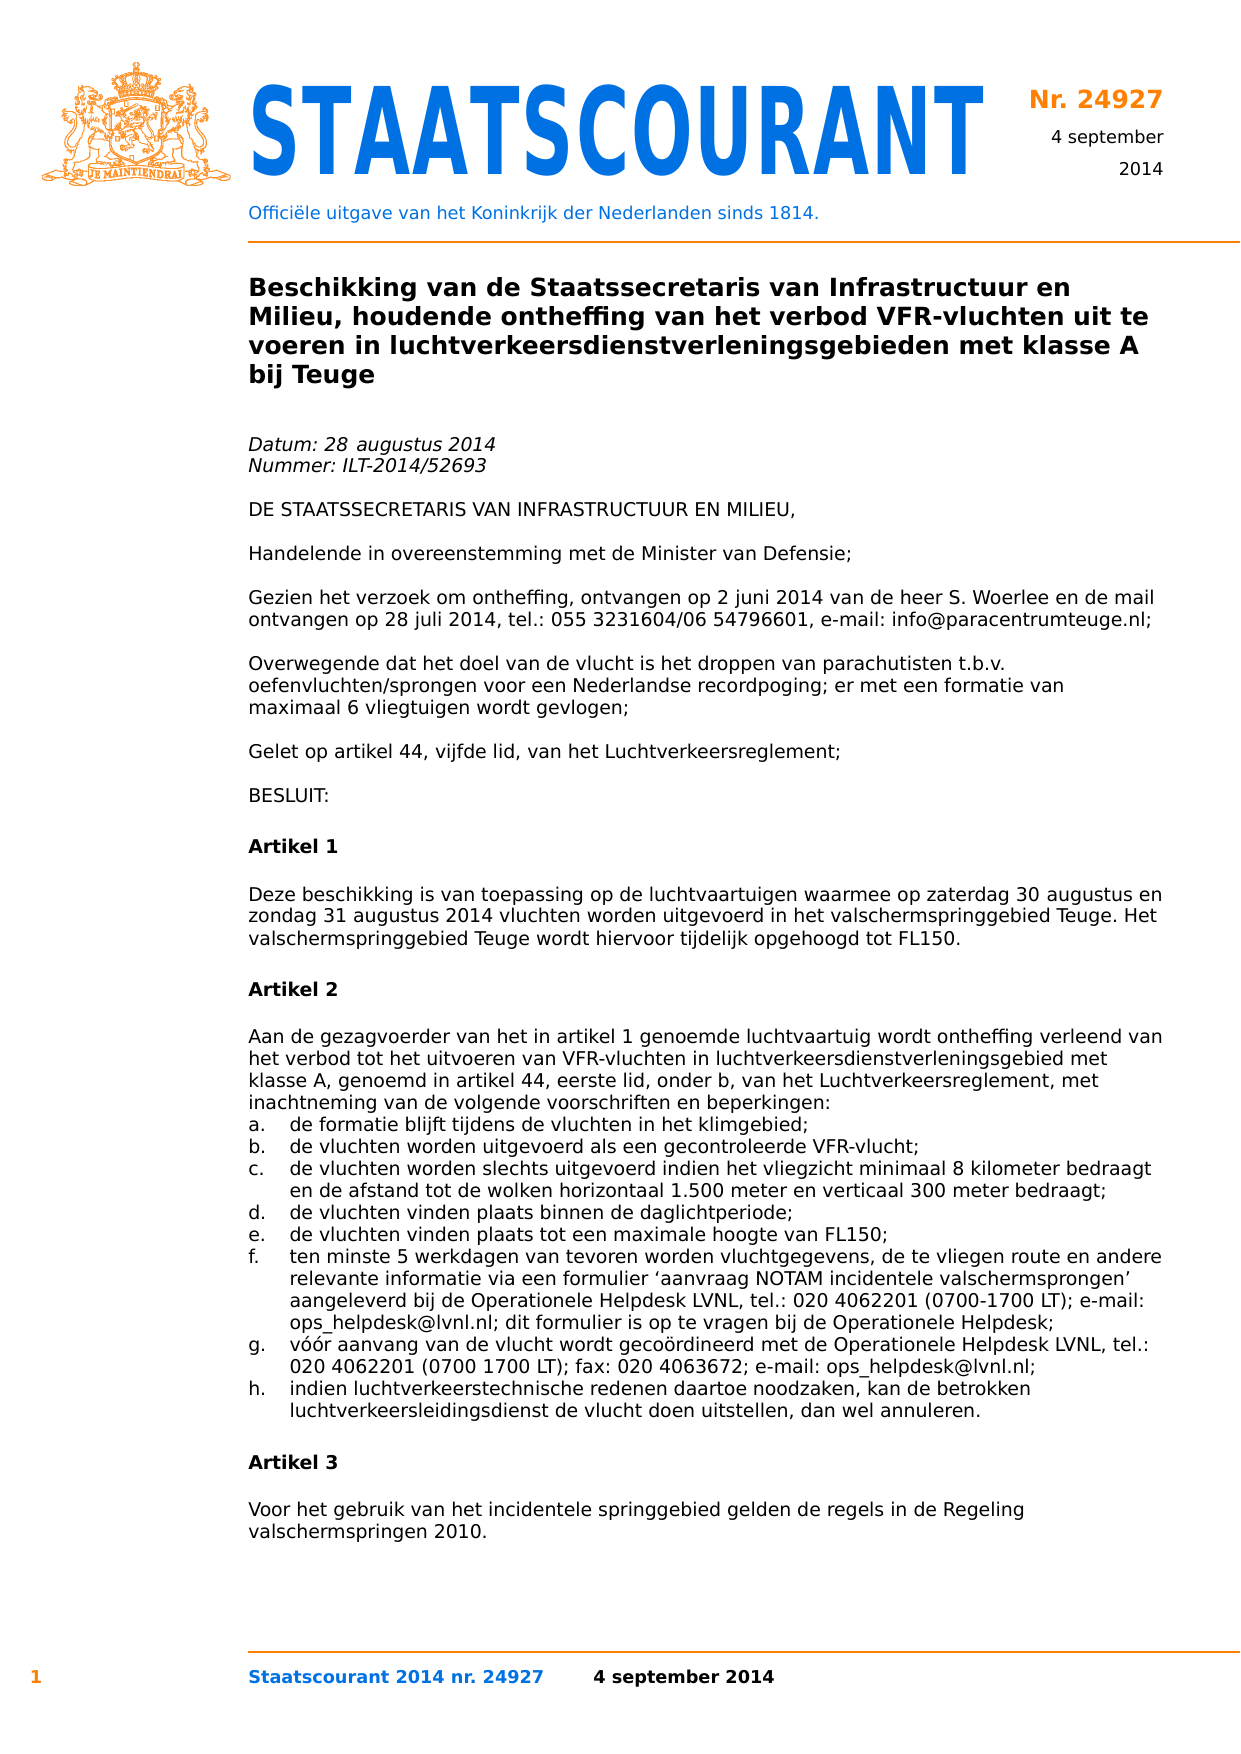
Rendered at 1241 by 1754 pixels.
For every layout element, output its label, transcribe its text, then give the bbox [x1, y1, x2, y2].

text Handelende in overeenstemming met de Minister van Defensie; [248, 543, 1163, 565]
subtitle Artikel 2 [248, 979, 1163, 1001]
picture [41, 62, 231, 186]
text Gelet op artikel 44, vijfde lid, van het Luchtverkeersreglement; [248, 741, 1163, 763]
text c. de vluchten worden slechts uitgevoerd indien het vliegzicht minimaal 8 kilometer bedraagt en de afstand tot de wolken horizontaal 1.500 meter en verticaal 300 meter bedraagt; [248, 1158, 1163, 1202]
table_header [25, 62, 248, 241]
text f. ten minste 5 werkdagen van tevoren worden vluchtgegevens, de te vliegen route en andere relevante informatie via een formulier ‘aanvraag NOTAM incidentele valschermsprongen’ aangeleverd bij de Operationele Helpdesk LVNL, tel.: 020 4062201 (0700-1700 LT); e-mail: ops_helpdesk@lvnl.nl; dit formulier is op te vragen bij de Operationele Helpdesk; [248, 1246, 1163, 1334]
table_header STAATSCOURANT [248, 62, 998, 203]
text BESLUIT: [248, 784, 1163, 806]
table_cell Officiële uitgave van het Koninkrijk der Nederlanden sinds 1814. [248, 203, 1240, 241]
subtitle Artikel 3 [248, 1452, 1163, 1474]
text h. indien luchtverkeerstechnische redenen daartoe noodzaken, kan de betrokken luchtverkeersleidingsdienst de vlucht doen uitstellen, dan wel annuleren. [248, 1378, 1163, 1422]
text Overwegende dat het doel van de vlucht is het droppen van parachutisten t.b.v. oefenvluchten/sprongen voor een Nederlandse recordpoging; er met een formatie van maximaal 6 vliegtuigen wordt gevlogen; [248, 653, 1163, 719]
table_header Nr. 24927 [998, 62, 1240, 121]
text Aan de gezagvoerder van het in artikel 1 genoemde luchtvaartuig wordt ontheffing verleend van het verbod tot het uitvoeren van VFR-vluchten in luchtverkeersdienstverleningsgebied met klasse A, genoemd in artikel 44, eerste lid, onder b, van het Luchtverkeersreglement, met inachtneming van de volgende voorschriften en beperkingen: [248, 1026, 1163, 1114]
subtitle Artikel 1 [248, 836, 1163, 858]
table_cell 2014 [998, 153, 1240, 203]
text Gezien het verzoek om ontheffing, ontvangen op 2 juni 2014 van de heer S. Woerlee en de mail ontvangen op 28 juli 2014, tel.: 055 3231604/06 54796601, e-mail: info@paracentrumteuge.nl; [248, 587, 1163, 631]
text b. de vluchten worden uitgevoerd als een gecontroleerde VFR-vlucht; [248, 1136, 1163, 1158]
text DE STAATSSECRETARIS VAN INFRASTRUCTUUR EN MILIEU, [248, 499, 1163, 521]
text g. vóór aanvang van de vlucht wordt gecoördineerd met de Operationele Helpdesk LVNL, tel.: 020 4062201 (0700 1700 LT); fax: 020 4063672; e-mail: ops_helpdesk@lvnl.nl; [248, 1334, 1163, 1378]
text Voor het gebruik van het incidentele springgebied gelden de regels in de Regeling valschermspringen 2010. [248, 1499, 1163, 1543]
text Nummer: ILT-2014/52693 [248, 455, 1163, 477]
text d. de vluchten vinden plaats binnen de daglichtperiode; [248, 1202, 1163, 1224]
text Deze beschikking is van toepassing op de luchtvaartuigen waarmee op zaterdag 30 augustus en zondag 31 augustus 2014 vluchten worden uitgevoerd in het valschermspringgebied Teuge. Het valschermspringgebied Teuge wordt hiervoor tijdelijk opgehoogd tot FL150. [248, 883, 1163, 949]
text e. de vluchten vinden plaats tot een maximale hoogte van FL150; [248, 1224, 1163, 1246]
subtitle Beschikking van de Staatssecretaris van Infrastructuur en Milieu, houdende ontheffing van het verbod VFR-vluchten uit te voeren in luchtverkeersdienstverleningsgebieden met klasse A bij Teuge [248, 273, 1163, 390]
text a. de formatie blijft tijdens de vluchten in het klimgebied; [248, 1114, 1163, 1136]
text Datum: 28 augustus 2014 [248, 433, 1163, 455]
table_cell 4 september [998, 121, 1240, 153]
